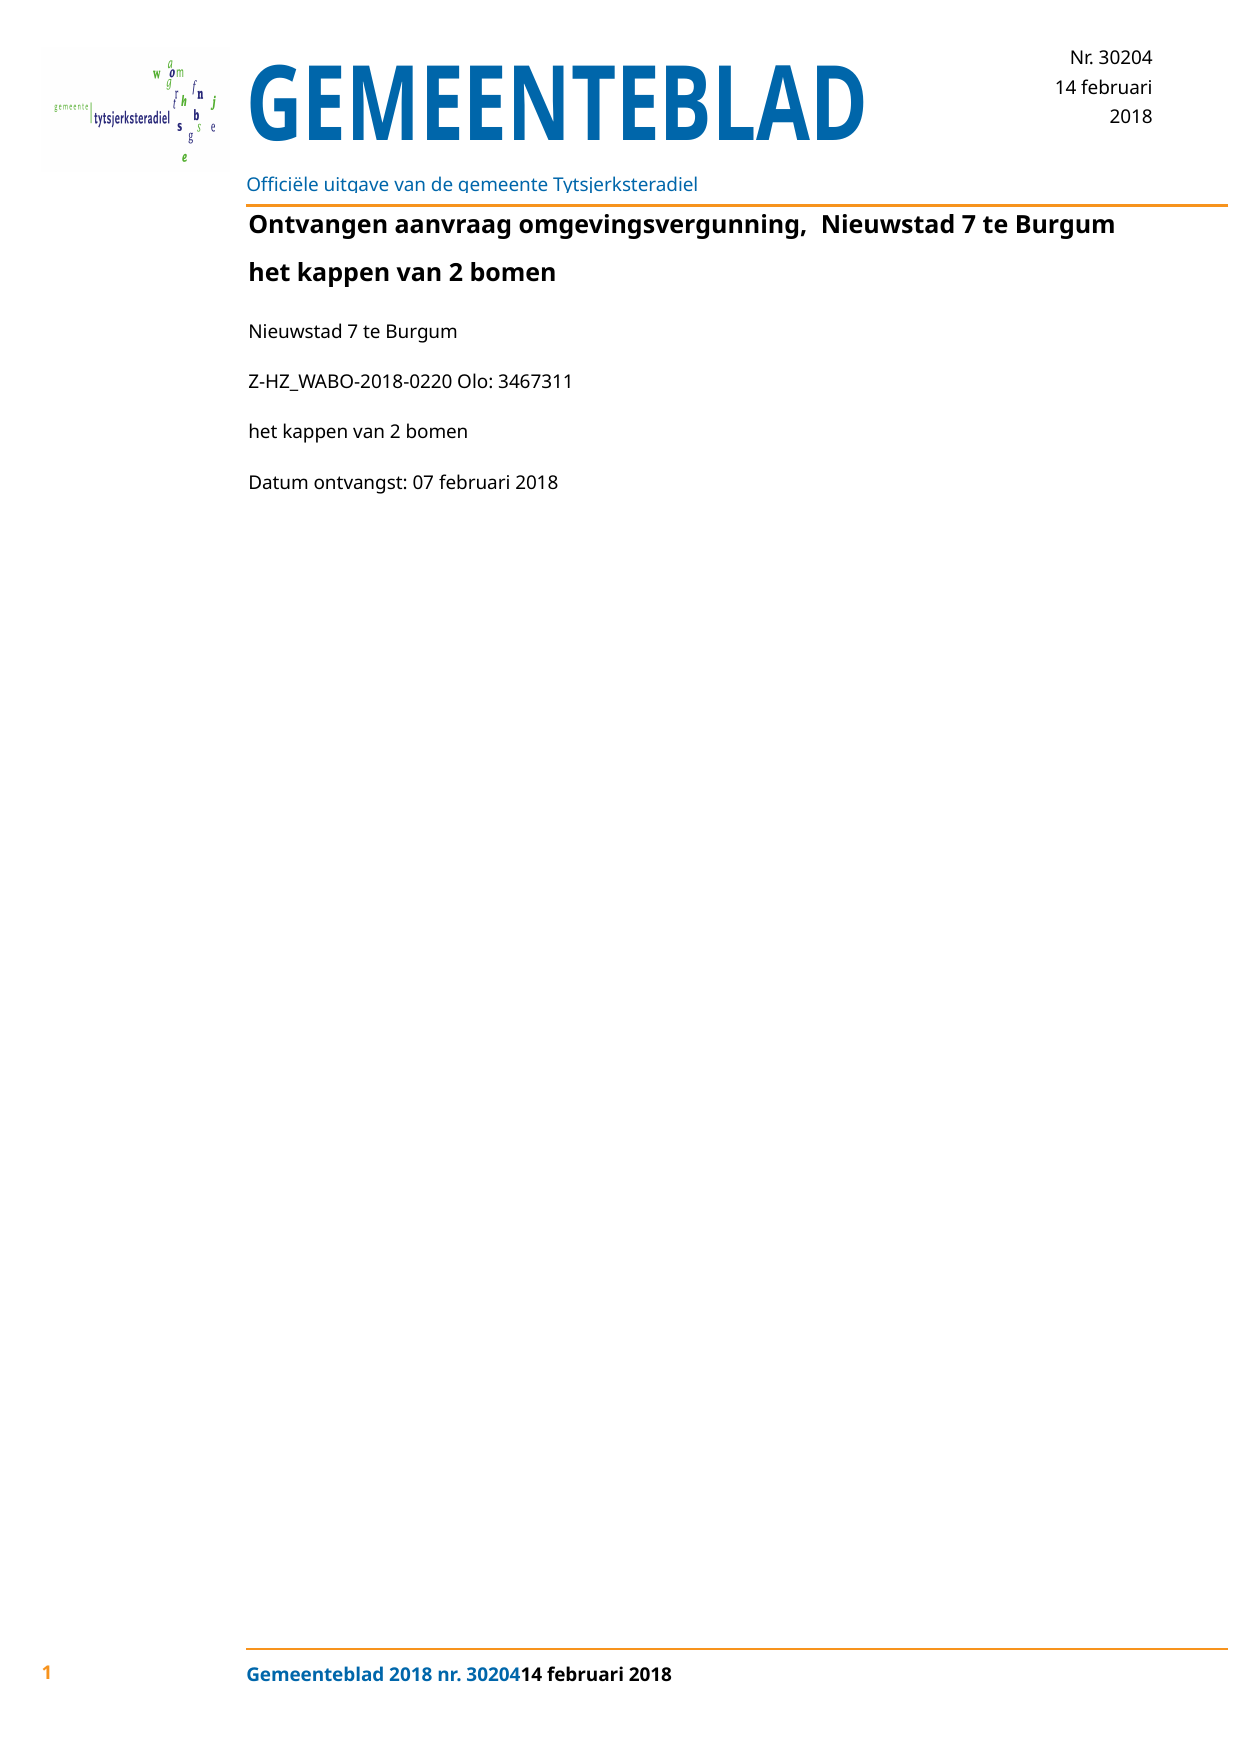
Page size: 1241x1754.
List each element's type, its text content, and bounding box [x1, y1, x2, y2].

text Z-HZ_WABO-2018-0220 Olo: 3467311 [248, 368, 1152, 394]
text het kappen van 2 bomen [248, 419, 1152, 444]
text Ontvangen aanvraag omgevingsvergunning, Nieuwstad 7 te Burgum het kappen van 2 bomen [248, 207, 1152, 288]
text Datum ontvangst: 07 februari 2018 [248, 469, 1152, 495]
text Nieuwstad 7 te Burgum [248, 318, 1152, 344]
picture [41, 47, 231, 172]
